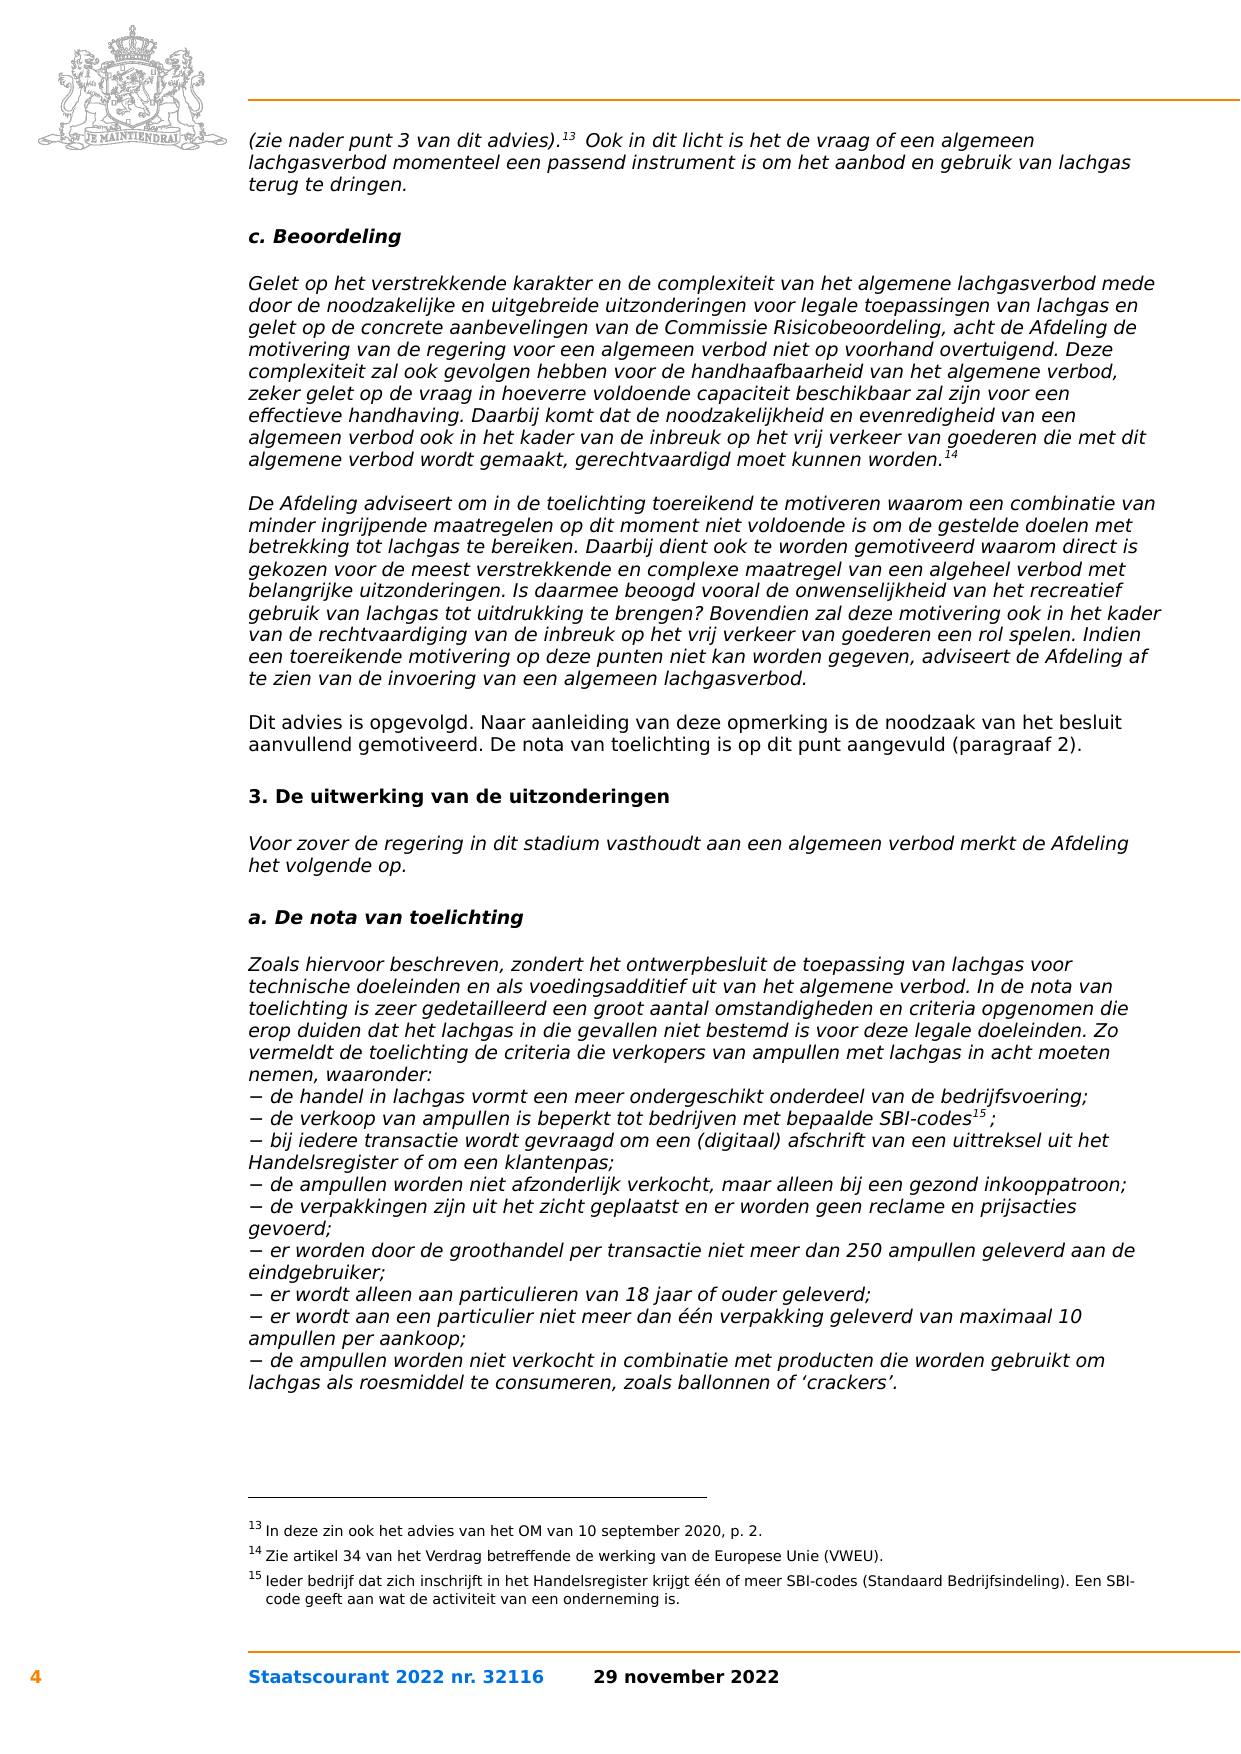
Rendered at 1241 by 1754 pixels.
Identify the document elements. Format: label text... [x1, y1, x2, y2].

text − de ampullen worden niet verkocht in combinatie met producten die worden gebruikt om lachgas als roesmiddel te consumeren, zoals ballonnen of ‘crackers’. [248, 1350, 1163, 1394]
subtitle c. Beoordeling [248, 226, 1163, 248]
subtitle a. De nota van toelichting [248, 907, 1163, 929]
text Voor zover de regering in dit stadium vasthoudt aan een algemeen verbod merkt de Afdeling het volgende op. [248, 833, 1163, 877]
text Gelet op het verstrekkende karakter en de complexiteit van het algemene lachgasverbod mede door de noodzakelijke en uitgebreide uitzonderingen voor legale toepassingen van lachgas en gelet op de concrete aanbevelingen van de Commissie Risicobeoordeling, acht de Afdeling de motivering van de regering voor een algemeen verbod niet op voorhand overtuigend. Deze complexiteit zal ook gevolgen hebben voor de handhaafbaarheid van het algemene verbod, zeker gelet op de vraag in hoeverre voldoende capaciteit beschikbaar zal zijn voor een effectieve handhaving. Daarbij komt dat de noodzakelijkheid en evenredigheid van een algemeen verbod ook in het kader van de inbreuk op het vrij verkeer van goederen die met dit algemene verbod wordt gemaakt, gerechtvaardigd moet kunnen worden. [248, 273, 1163, 471]
text (zie nader punt 3 van dit advies). Ook in dit licht is het de vraag of een algemeen lachgasverbod momenteel een passend instrument is om het aanbod en gebruik van lachgas terug te dringen. [248, 130, 1163, 196]
text Dit advies is opgevolgd. Naar aanleiding van deze opmerking is de noodzaak van het besluit aanvullend gemotiveerd. De nota van toelichting is op dit punt aangevuld (paragraaf 2). [248, 712, 1163, 756]
text − de verkoop van ampullen is beperkt tot bedrijven met bepaalde SBI-codes; [248, 1108, 1163, 1130]
text Zie artikel 34 van het Verdrag betreffende de werking van de Europese Unie (VWEU). [248, 1544, 1163, 1566]
text − er wordt alleen aan particulieren van 18 jaar of ouder geleverd; [248, 1284, 1163, 1306]
subtitle 3. De uitwerking van de uitzonderingen [248, 786, 1163, 808]
text − er wordt aan een particulier niet meer dan één verpakking geleverd van maximaal 10 ampullen per aankoop; [248, 1306, 1163, 1350]
text Ieder bedrijf dat zich inschrijft in het Handelsregister krijgt één of meer SBI-codes (Standaard Bedrijfsindeling). Een SBI-code geeft aan wat de activiteit van een onderneming is. [248, 1569, 1163, 1608]
text − de handel in lachgas vormt een meer ondergeschikt onderdeel van de bedrijfsvoering; [248, 1086, 1163, 1108]
text − bij iedere transactie wordt gevraagd om een (digitaal) afschrift van een uittreksel uit het Handelsregister of om een klantenpas; [248, 1130, 1163, 1174]
text De Afdeling adviseert om in de toelichting toereikend te motiveren waarom een combinatie van minder ingrijpende maatregelen op dit moment niet voldoende is om de gestelde doelen met betrekking tot lachgas te bereiken. Daarbij dient ook te worden gemotiveerd waarom direct is gekozen voor de meest verstrekkende en complexe maatregel van een algeheel verbod met belangrijke uitzonderingen. Is daarmee beoogd vooral de onwenselijkheid van het recreatief gebruik van lachgas tot uitdrukking te brengen? Bovendien zal deze motivering ook in het kader van de rechtvaardiging van de inbreuk op het vrij verkeer van goederen een rol spelen. Indien een toereikende motivering op deze punten niet kan worden gegeven, adviseert de Afdeling af te zien van de invoering van een algemeen lachgasverbod. [248, 492, 1163, 690]
text Zoals hiervoor beschreven, zondert het ontwerpbesluit de toepassing van lachgas voor technische doeleinden en als voedingsadditief uit van het algemene verbod. In de nota van toelichting is zeer gedetailleerd een groot aantal omstandigheden en criteria opgenomen die erop duiden dat het lachgas in die gevallen niet bestemd is voor deze legale doeleinden. Zo vermeldt de toelichting de criteria die verkopers van ampullen met lachgas in acht moeten nemen, waaronder: [248, 954, 1163, 1086]
text − er worden door de groothandel per transactie niet meer dan 250 ampullen geleverd aan de eindgebruiker; [248, 1240, 1163, 1284]
text In deze zin ook het advies van het OM van 10 september 2020, p. 2. [248, 1519, 1163, 1541]
text − de ampullen worden niet afzonderlijk verkocht, maar alleen bij een gezond inkooppatroon; [248, 1174, 1163, 1196]
picture [38, 25, 227, 150]
text − de verpakkingen zijn uit het zicht geplaatst en er worden geen reclame en prijsacties gevoerd; [248, 1196, 1163, 1240]
